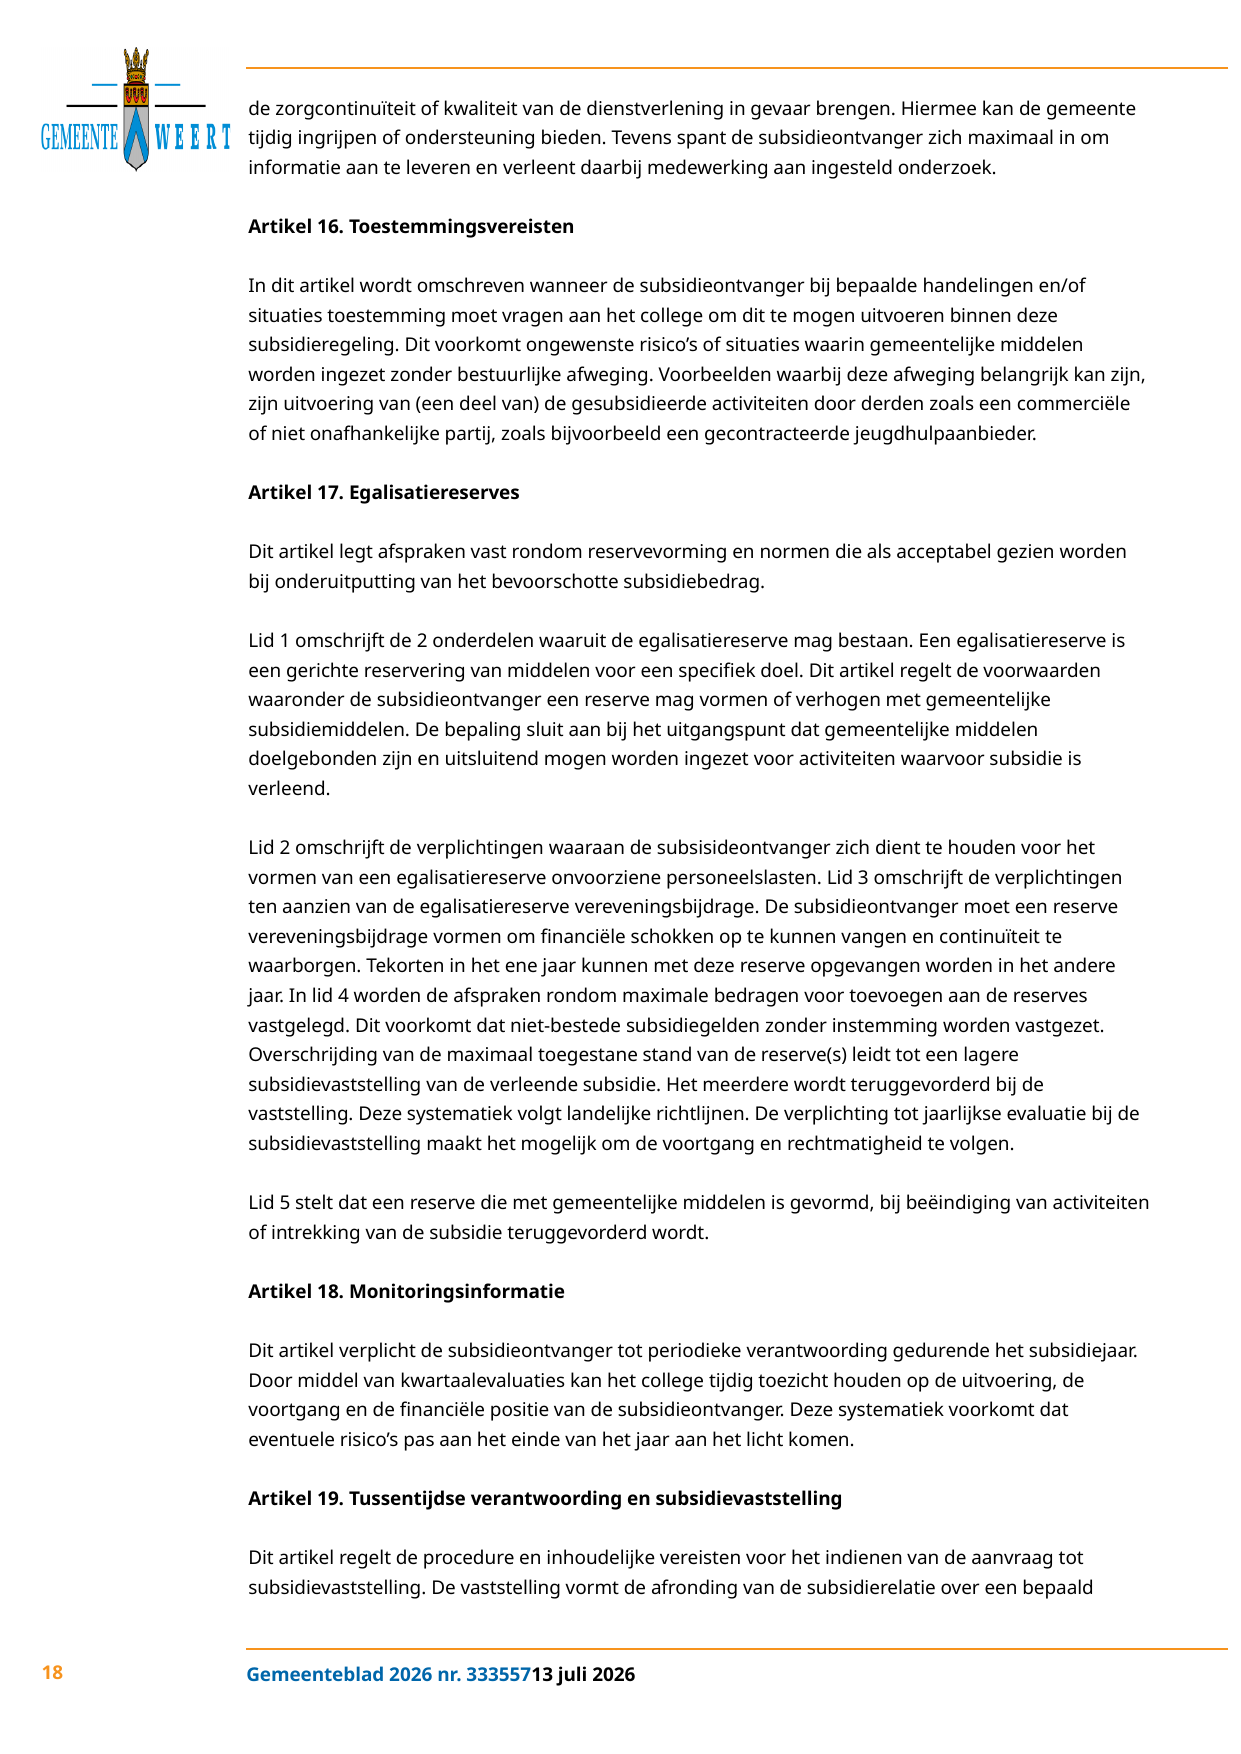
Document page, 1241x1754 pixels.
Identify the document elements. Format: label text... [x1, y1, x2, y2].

text Artikel 19. Tussentijdse verantwoording en subsidievaststelling [248, 1485, 1152, 1511]
picture [41, 47, 231, 172]
text Dit artikel verplicht de subsidieontvanger tot periodieke verantwoording gedurende het subsidiejaar. Door middel van kwartaalevaluaties kan het college tijdig toezicht houden op de uitvoering, de voortgang en de financiële positie van de subsidieontvanger. Deze systematiek voorkomt dat eventuele risico’s pas aan het einde van het jaar aan het licht komen. [248, 1337, 1152, 1452]
text Lid 5 stelt dat een reserve die met gemeentelijke middelen is gevormd, bij beëindiging van activiteiten of intrekking van de subsidie teruggevorderd wordt. [248, 1189, 1152, 1245]
text de zorgcontinuïteit of kwaliteit van de dienstverlening in gevaar brengen. Hiermee kan de gemeente tijdig ingrijpen of ondersteuning bieden. Tevens spant de subsidieontvanger zich maximaal in om informatie aan te leveren en verleent daarbij medewerking aan ingesteld onderzoek. [248, 95, 1152, 180]
text Dit artikel legt afspraken vast rondom reservevorming en normen die als acceptabel gezien worden bij onderuitputting van het bevoorschotte subsidiebedrag. [248, 538, 1152, 594]
text In dit artikel wordt omschreven wanneer de subsidieontvanger bij bepaalde handelingen en/of situaties toestemming moet vragen aan het college om dit te mogen uitvoeren binnen deze subsidieregeling. Dit voorkomt ongewenste risico’s of situaties waarin gemeentelijke middelen worden ingezet zonder bestuurlijke afweging. Voorbeelden waarbij deze afweging belangrijk kan zijn, zijn uitvoering van (een deel van) de gesubsidieerde activiteiten door derden zoals een commerciële of niet onafhankelijke partij, zoals bijvoorbeeld een gecontracteerde jeugdhulpaanbieder. [248, 272, 1152, 446]
text Artikel 16. Toestemmingsvereisten [248, 213, 1152, 239]
text Lid 1 omschrijft de 2 onderdelen waaruit de egalisatiereserve mag bestaan. Een egalisatiereserve is een gerichte reservering van middelen voor een specifiek doel. Dit artikel regelt de voorwaarden waaronder de subsidieontvanger een reserve mag vormen of verhogen met gemeentelijke subsidiemiddelen. De bepaling sluit aan bij het uitgangspunt dat gemeentelijke middelen doelgebonden zijn en uitsluitend mogen worden ingezet voor activiteiten waarvoor subsidie is verleend. [248, 627, 1152, 801]
text Dit artikel regelt de procedure en inhoudelijke vereisten voor het indienen van de aanvraag tot subsidievaststelling. De vaststelling vormt de afronding van de subsidierelatie over een bepaald [248, 1544, 1152, 1600]
text Lid 2 omschrijft de verplichtingen waaraan de subsisideontvanger zich dient te houden voor het vormen van een egalisatiereserve onvoorziene personeelslasten. Lid 3 omschrijft de verplichtingen ten aanzien van de egalisatiereserve vereveningsbijdrage. De subsidieontvanger moet een reserve vereveningsbijdrage vormen om financiële schokken op te kunnen vangen en continuïteit te waarborgen. Tekorten in het ene jaar kunnen met deze reserve opgevangen worden in het andere jaar. In lid 4 worden de afspraken rondom maximale bedragen voor toevoegen aan de reserves vastgelegd. Dit voorkomt dat niet-bestede subsidiegelden zonder instemming worden vastgezet. Overschrijding van de maximaal toegestane stand van de reserve(s) leidt tot een lagere subsidievaststelling van de verleende subsidie. Het meerdere wordt teruggevorderd bij de vaststelling. Deze systematiek volgt landelijke richtlijnen. De verplichting tot jaarlijkse evaluatie bij de subsidievaststelling maakt het mogelijk om de voortgang en rechtmatigheid te volgen. [248, 834, 1152, 1156]
text Artikel 17. Egalisatiereserves [248, 479, 1152, 505]
text Artikel 18. Monitoringsinformatie [248, 1278, 1152, 1304]
